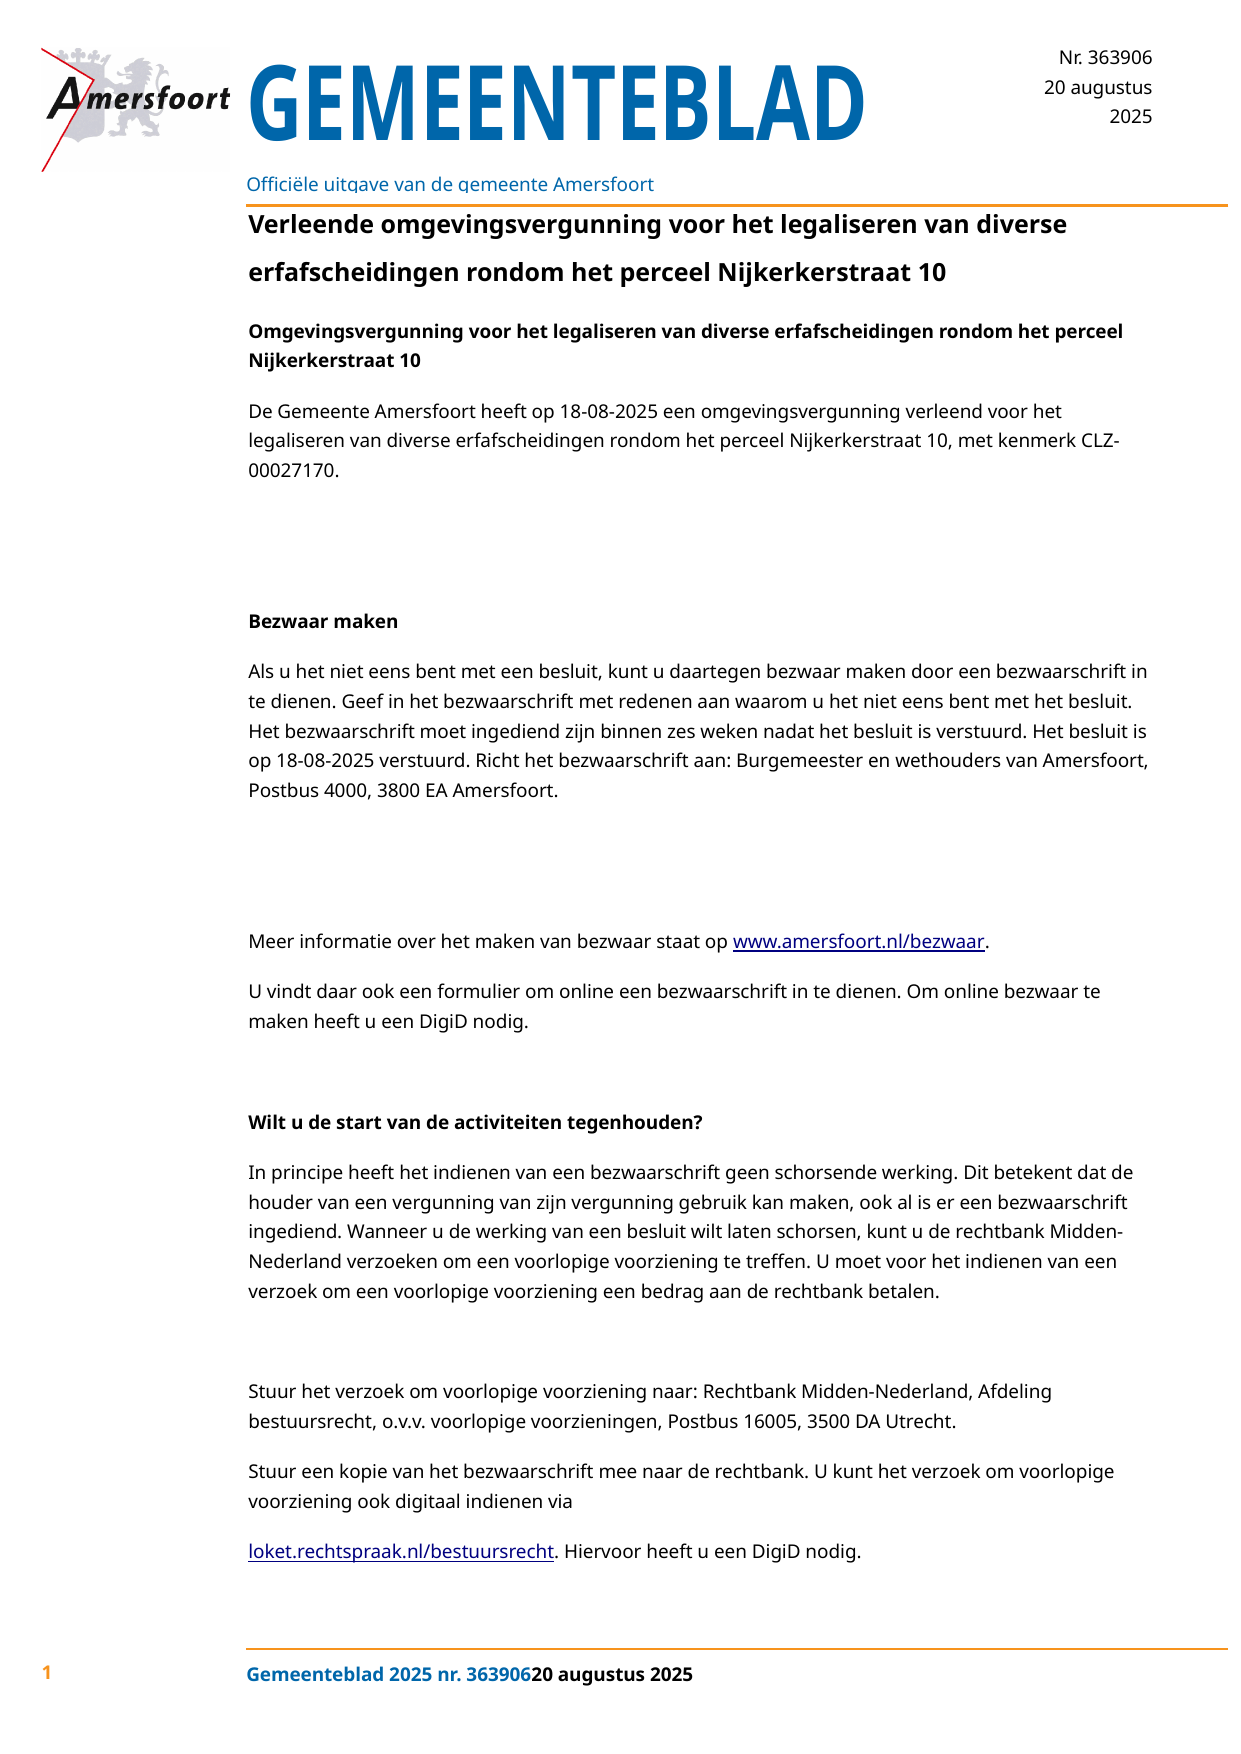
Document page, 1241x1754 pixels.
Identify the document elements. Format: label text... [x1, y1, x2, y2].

text Wilt u de start van de activiteiten tegenhouden? [248, 1109, 1152, 1135]
picture [41, 47, 231, 172]
text De Gemeente Amersfoort heeft op 18-08-2025 een omgevingsvergunning verleend voor het legaliseren van diverse erfafscheidingen rondom het perceel Nijkerkerstraat 10, met kenmerk CLZ-00027170. [248, 398, 1152, 483]
text Verleende omgevingsvergunning voor het legaliseren van diverse erfafscheidingen rondom het perceel Nijkerkerstraat 10 [248, 207, 1152, 288]
text U vindt daar ook een formulier om online een bezwaarschrift in te dienen. Om online bezwaar te maken heeft u een DigiD nodig. [248, 979, 1152, 1034]
text In principe heeft het indienen van een bezwaarschrift geen schorsende werking. Dit betekent dat de houder van een vergunning van zijn vergunning gebruik kan maken, ook al is er een bezwaarschrift ingediend. Wanneer u de werking van een besluit wilt laten schorsen, kunt u de rechtbank Midden-Nederland verzoeken om een voorlopige voorziening te treffen. U moet voor het indienen van een verzoek om een voorlopige voorziening een bedrag aan de rechtbank betalen. [248, 1159, 1152, 1304]
text Stuur het verzoek om voorlopige voorziening naar: Rechtbank Midden-Nederland, Afdeling bestuursrecht, o.v.v. voorlopige voorzieningen, Postbus 16005, 3500 DA Utrecht. [248, 1379, 1152, 1434]
text Omgevingsvergunning voor het legaliseren van diverse erfafscheidingen rondom het perceel Nijkerkerstraat 10 [248, 318, 1152, 373]
text Meer informatie over het maken van bezwaar staat op www.amersfoort.nl/bezwaar. [248, 928, 1152, 954]
text Bezwaar maken [248, 608, 1152, 634]
text loket.rechtspraak.nl/bestuursrecht. Hiervoor heeft u een DigiD nodig. [248, 1539, 1152, 1564]
text Stuur een kopie van het bezwaarschrift mee naar de rechtbank. U kunt het verzoek om voorlopige voorziening ook digitaal indienen via [248, 1459, 1152, 1514]
text Als u het niet eens bent met een besluit, kunt u daartegen bezwaar maken door een bezwaarschrift in te dienen. Geef in het bezwaarschrift met redenen aan waarom u het niet eens bent met het besluit. Het bezwaarschrift moet ingediend zijn binnen zes weken nadat het besluit is verstuurd. Het besluit is op 18-08-2025 verstuurd. Richt het bezwaarschrift aan: Burgemeester en wethouders van Amersfoort, Postbus 4000, 3800 EA Amersfoort. [248, 659, 1152, 803]
